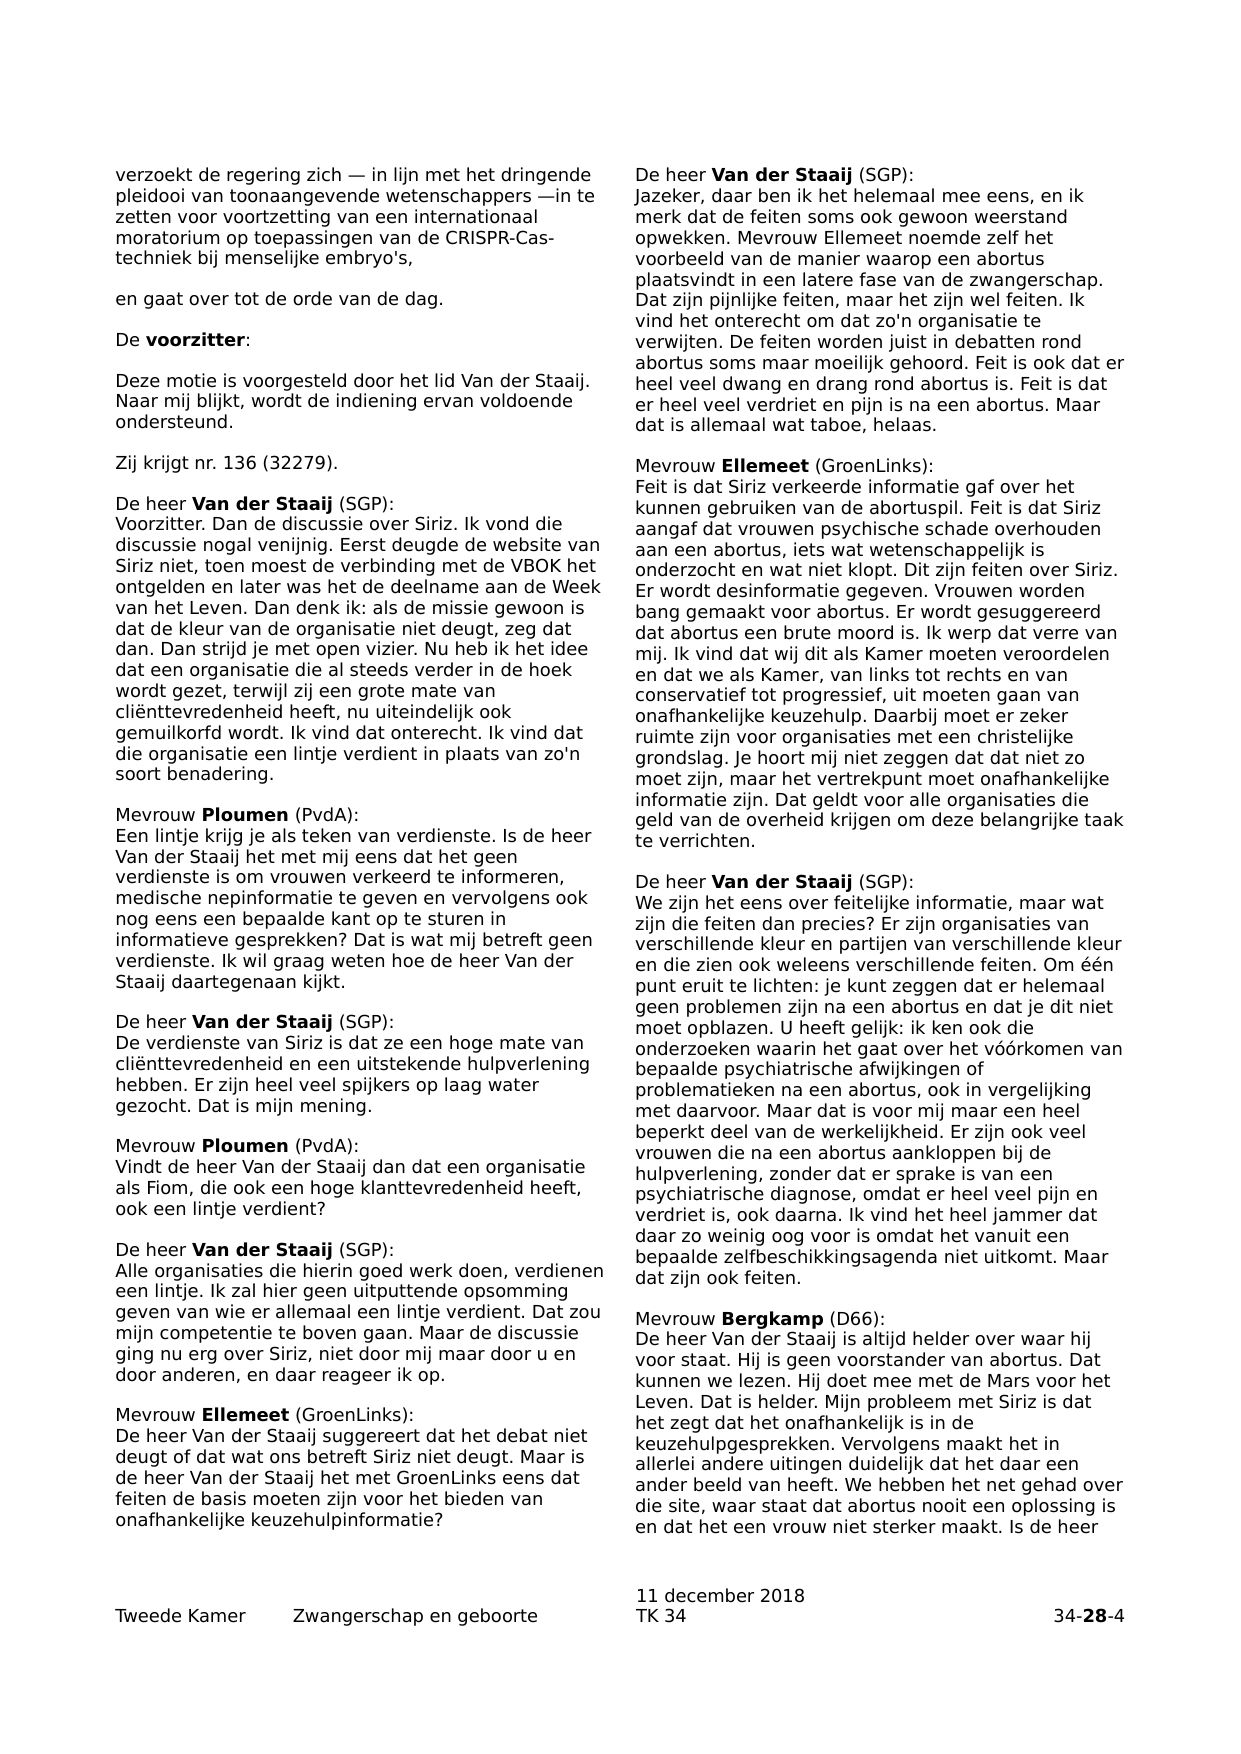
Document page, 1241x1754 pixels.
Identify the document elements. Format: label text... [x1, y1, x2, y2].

text Vindt de heer Van der Staaij dan dat een organisatie als Fiom, die ook een hoge klanttevredenheid heeft, ook een lintje verdient? [115, 1157, 605, 1219]
text De verdienste van Siriz is dat ze een hoge mate van cliënttevredenheid en een uitstekende hulpverlening hebben. Er zijn heel veel spijkers op laag water gezocht. Dat is mijn mening. [115, 1033, 605, 1116]
text De heer Van der Staaij is altijd helder over waar hij voor staat. Hij is geen voorstander van abortus. Dat kunnen we lezen. Hij doet mee met de Mars voor het Leven. Dat is helder. Mijn probleem met Siriz is dat het zegt dat het onafhankelijk is in de keuzehulpgesprekken. Vervolgens maakt het in allerlei andere uitingen duidelijk dat het daar een ander beeld van heeft. We hebben het net gehad over die site, waar staat dat abortus nooit een oplossing is en dat het een vrouw niet sterker maakt. Is de heer [635, 1329, 1125, 1537]
text Feit is dat Siriz verkeerde informatie gaf over het kunnen gebruiken van de abortuspil. Feit is dat Siriz aangaf dat vrouwen psychische schade overhouden aan een abortus, iets wat wetenschappelijk is onderzocht en wat niet klopt. Dit zijn feiten over Siriz. Er wordt desinformatie gegeven. Vrouwen worden bang gemaakt voor abortus. Er wordt gesuggereerd dat abortus een brute moord is. Ik werp dat verre van mij. Ik vind dat wij dit als Kamer moeten veroordelen en dat we als Kamer, van links tot rechts en van conservatief tot progressief, uit moeten gaan van onafhankelijke keuzehulp. Daarbij moet er zeker ruimte zijn voor organisaties met een christelijke grondslag. Je hoort mij niet zeggen dat dat niet zo moet zijn, maar het vertrekpunt moet onafhankelijke informatie zijn. Dat geldt voor alle organisaties die geld van de overheid krijgen om deze belangrijke taak te verrichten. [635, 477, 1125, 852]
text De heer Van der Staaij (SGP): [115, 493, 605, 514]
text Voorzitter. Dan de discussie over Siriz. Ik vond die discussie nogal venijnig. Eerst deugde de website van Siriz niet, toen moest de verbinding met de VBOK het ontgelden en later was het de deelname aan de Week van het Leven. Dan denk ik: als de missie gewoon is dat de kleur van de organisatie niet deugt, zeg dat dan. Dan strijd je met open vizier. Nu heb ik het idee dat een organisatie die al steeds verder in de hoek wordt gezet, terwijl zij een grote mate van cliënttevredenheid heeft, nu uiteindelijk ook gemuilkorfd wordt. Ik vind dat onterecht. Ik vind dat die organisatie een lintje verdient in plaats van zo'n soort benadering. [115, 514, 605, 785]
text Mevrouw Bergkamp (D66): [635, 1308, 1125, 1329]
text We zijn het eens over feitelijke informatie, maar wat zijn die feiten dan precies? Er zijn organisaties van verschillende kleur en partijen van verschillende kleur en die zien ook weleens verschillende feiten. Om één punt eruit te lichten: je kunt zeggen dat er helemaal geen problemen zijn na een abortus en dat je dit niet moet opblazen. U heeft gelijk: ik ken ook die onderzoeken waarin het gaat over het vóórkomen van bepaalde psychiatrische afwijkingen of problematieken na een abortus, ook in vergelijking met daarvoor. Maar dat is voor mij maar een heel beperkt deel van de werkelijkheid. Er zijn ook veel vrouwen die na een abortus aankloppen bij de hulpverlening, zonder dat er sprake is van een psychiatrische diagnose, omdat er heel veel pijn en verdriet is, ook daarna. Ik vind het heel jammer dat daar zo weinig oog voor is omdat het vanuit een bepaalde zelfbeschikkingsagenda niet uitkomt. Maar dat zijn ook feiten. [635, 892, 1125, 1288]
text De heer Van der Staaij (SGP): [115, 1012, 605, 1033]
text en gaat over tot de orde van de dag. [115, 289, 605, 310]
text Mevrouw Ploumen (PvdA): [115, 1136, 605, 1157]
text Deze motie is voorgesteld door het lid Van der Staaij. Naar mij blijkt, wordt de indiening ervan voldoende ondersteund. [115, 370, 605, 433]
text Mevrouw Ploumen (PvdA): [115, 805, 605, 826]
text De voorzitter: [115, 330, 605, 350]
text De heer Van der Staaij (SGP): [635, 872, 1125, 892]
text Zij krijgt nr. 136 (32279). [115, 453, 605, 473]
text De heer Van der Staaij suggereert dat het debat niet deugt of dat wat ons betreft Siriz niet deugt. Maar is de heer Van der Staaij het met GroenLinks eens dat feiten de basis moeten zijn voor het bieden van onafhankelijke keuzehulpinformatie? [115, 1426, 605, 1530]
text Jazeker, daar ben ik het helemaal mee eens, en ik merk dat de feiten soms ook gewoon weerstand opwekken. Mevrouw Ellemeet noemde zelf het voorbeeld van de manier waarop een abortus plaatsvindt in een latere fase van de zwangerschap. Dat zijn pijnlijke feiten, maar het zijn wel feiten. Ik vind het onterecht om dat zo'n organisatie te verwijten. De feiten worden juist in debatten rond abortus soms maar moeilijk gehoord. Feit is ook dat er heel veel dwang en drang rond abortus is. Feit is dat er heel veel verdriet en pijn is na een abortus. Maar dat is allemaal wat taboe, helaas. [635, 186, 1125, 436]
text Alle organisaties die hierin goed werk doen, verdienen een lintje. Ik zal hier geen uitputtende opsomming geven van wie er allemaal een lintje verdient. Dat zou mijn competentie te boven gaan. Maar de discussie ging nu erg over Siriz, niet door mij maar door u en door anderen, en daar reageer ik op. [115, 1260, 605, 1385]
text De heer Van der Staaij (SGP): [635, 165, 1125, 186]
text Mevrouw Ellemeet (GroenLinks): [635, 456, 1125, 477]
text Een lintje krijg je als teken van verdienste. Is de heer Van der Staaij het met mij eens dat het geen verdienste is om vrouwen verkeerd te informeren, medische nepinformatie te geven en vervolgens ook nog eens een bepaalde kant op te sturen in informatieve gesprekken? Dat is wat mij betreft geen verdienste. Ik wil graag weten hoe de heer Van der Staaij daartegenaan kijkt. [115, 826, 605, 992]
text De heer Van der Staaij (SGP): [115, 1239, 605, 1260]
text Mevrouw Ellemeet (GroenLinks): [115, 1405, 605, 1426]
text verzoekt de regering zich — in lijn met het dringende pleidooi van toonaangevende wetenschappers —in te zetten voor voortzetting van een internationaal moratorium op toepassingen van de CRISPR-Cas-techniek bij menselijke embryo's, [115, 165, 605, 269]
